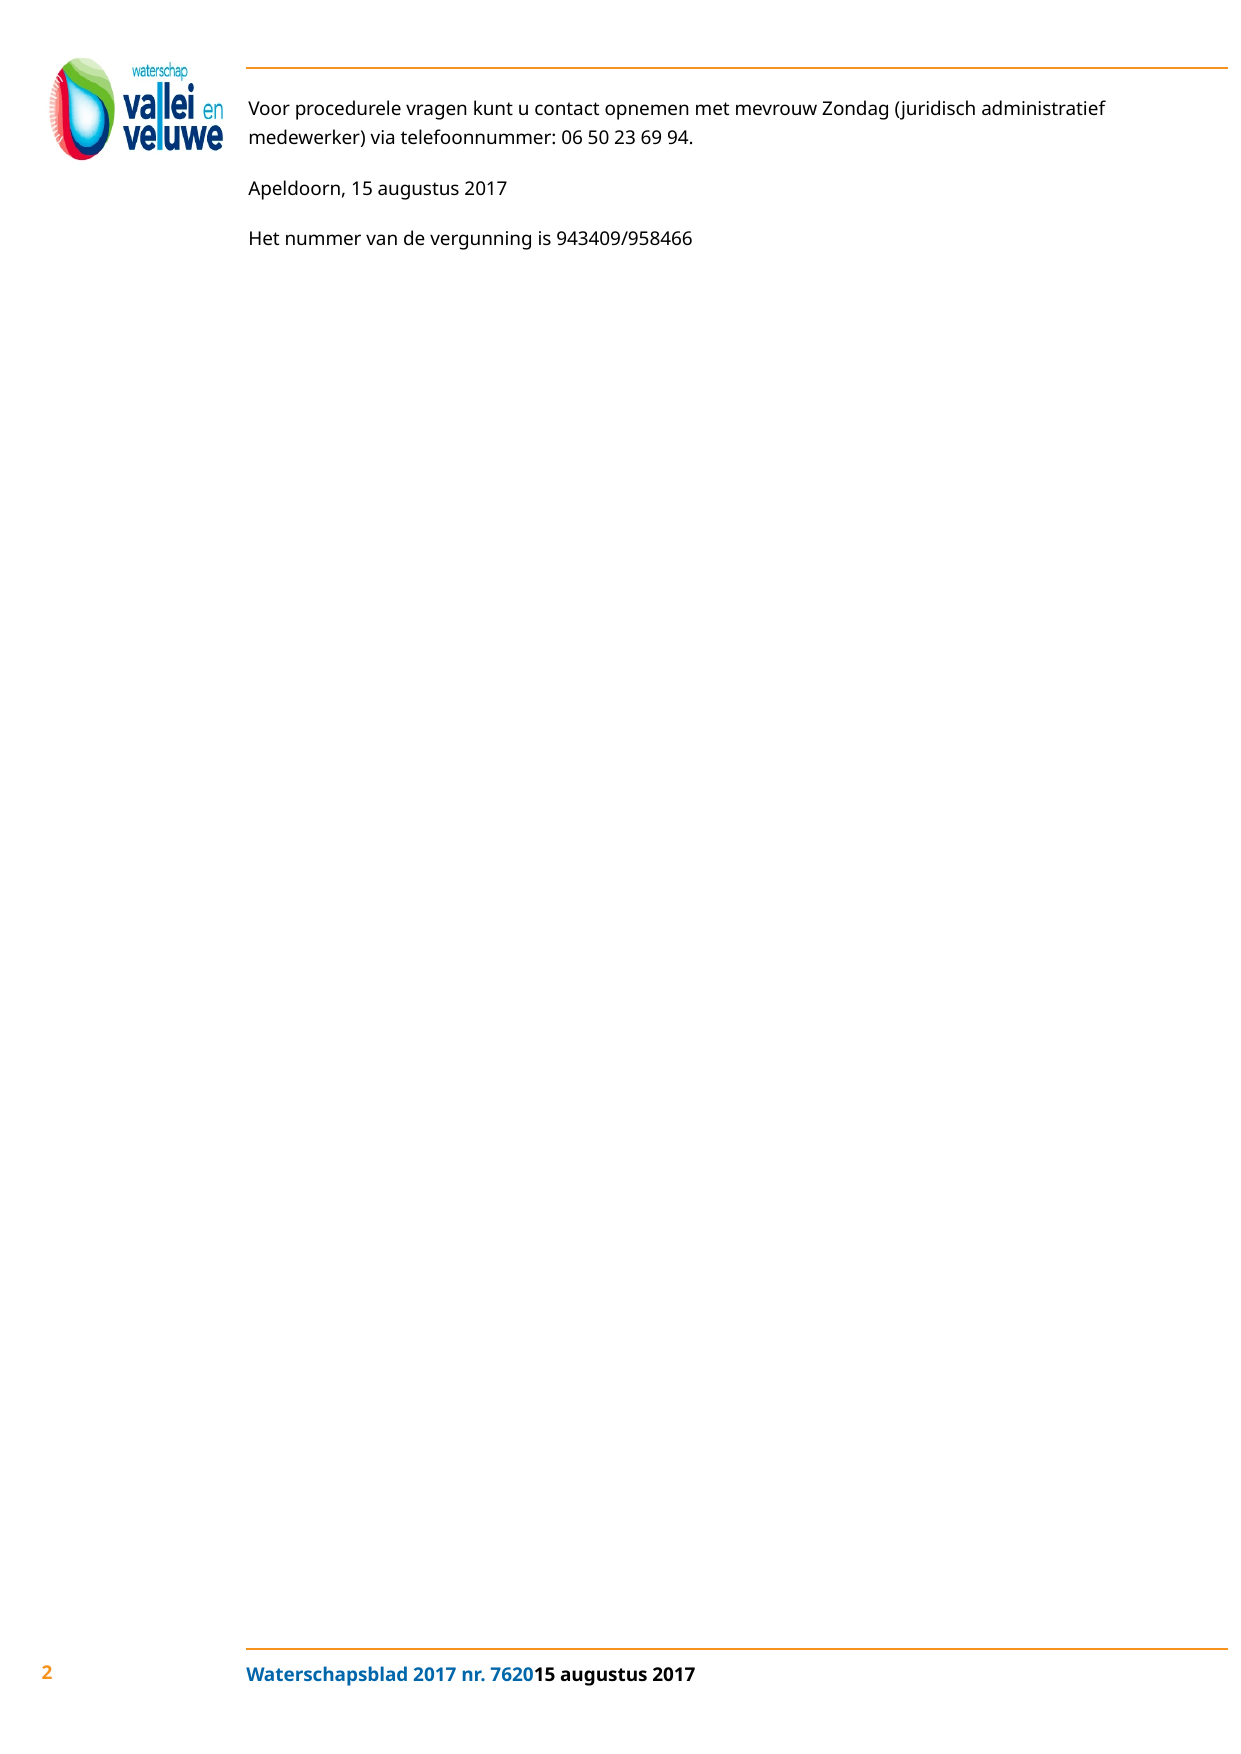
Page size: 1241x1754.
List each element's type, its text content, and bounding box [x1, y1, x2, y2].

text Apeldoorn, 15 augustus 2017 [248, 175, 1152, 201]
picture [41, 47, 231, 172]
text Het nummer van de vergunning is 943409/958466 [248, 225, 1152, 251]
text Voor procedurele vragen kunt u contact opnemen met mevrouw Zondag (juridisch administratief medewerker) via telefoonnummer: 06 50 23 69 94. [248, 95, 1152, 150]
